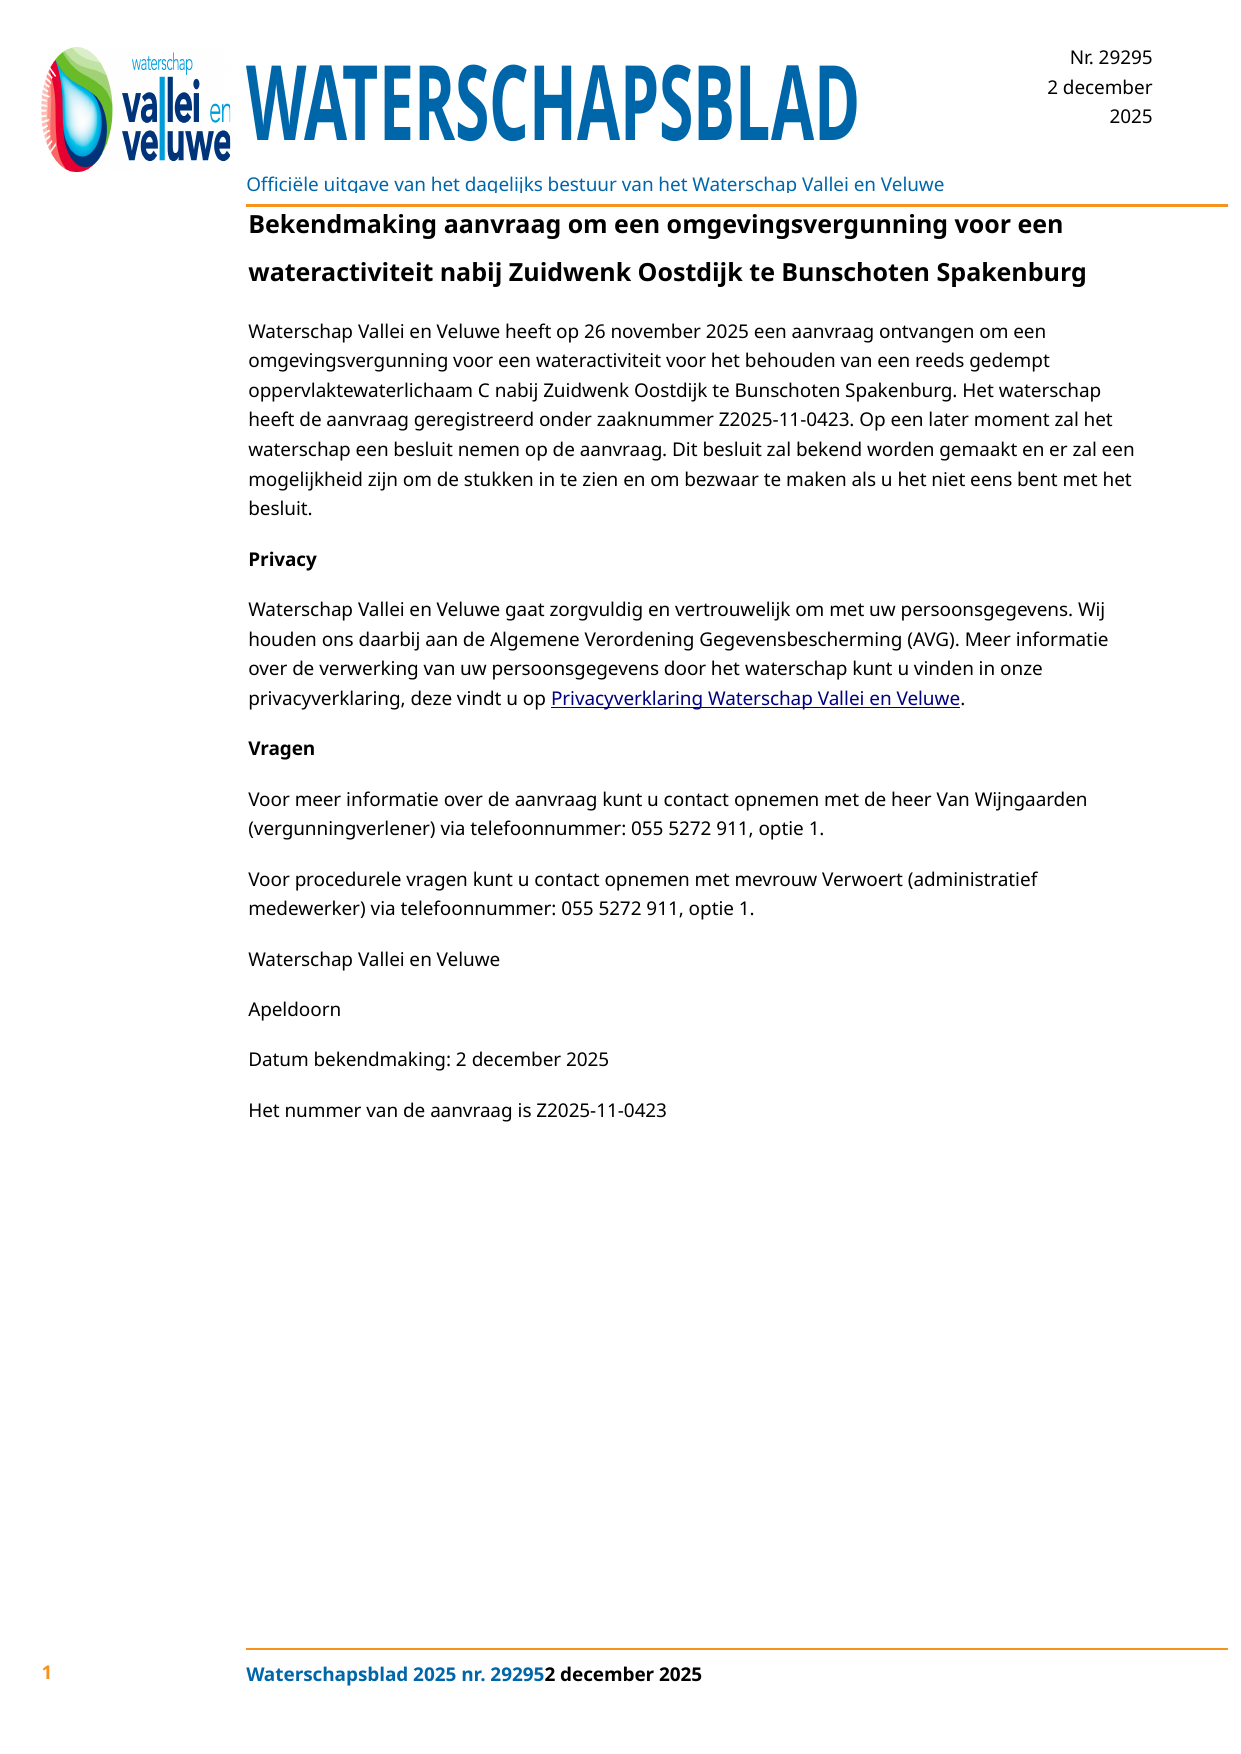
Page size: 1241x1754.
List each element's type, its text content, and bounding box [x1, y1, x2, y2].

text Datum bekendmaking: 2 december 2025 [248, 1047, 1152, 1072]
text Waterschap Vallei en Veluwe gaat zorgvuldig en vertrouwelijk om met uw persoonsgegevens. Wij houden ons daarbij aan de Algemene Verordening Gegevensbescherming (AVG). Meer informatie over de verwerking van uw persoonsgegevens door het waterschap kunt u vinden in onze privacyverklaring, deze vindt u op Privacyverklaring Waterschap Vallei en Veluwe. [248, 596, 1152, 711]
text Waterschap Vallei en Veluwe [248, 946, 1152, 972]
text Waterschap Vallei en Veluwe heeft op 26 november 2025 een aanvraag ontvangen om een omgevingsvergunning voor een wateractiviteit voor het behouden van een reeds gedempt oppervlaktewaterlichaam C nabij Zuidwenk Oostdijk te Bunschoten Spakenburg. Het waterschap heeft de aanvraag geregistreerd onder zaaknummer Z2025-11-0423. Op een later moment zal het waterschap een besluit nemen op de aanvraag. Dit besluit zal bekend worden gemaakt en er zal een mogelijkheid zijn om de stukken in te zien en om bezwaar te maken als u het niet eens bent met het besluit. [248, 318, 1152, 521]
text Apeldoorn [248, 996, 1152, 1022]
text Vragen [248, 735, 1152, 761]
text Voor meer informatie over de aanvraag kunt u contact opnemen met de heer Van Wijngaarden (vergunningverlener) via telefoonnummer: 055 5272 911, optie 1. [248, 786, 1152, 841]
picture [41, 47, 231, 172]
text Privacy [248, 546, 1152, 572]
text Het nummer van de aanvraag is Z2025-11-0423 [248, 1097, 1152, 1123]
text Bekendmaking aanvraag om een omgevingsvergunning voor een wateractiviteit nabij Zuidwenk Oostdijk te Bunschoten Spakenburg [248, 207, 1152, 288]
text Voor procedurele vragen kunt u contact opnemen met mevrouw Verwoert (administratief medewerker) via telefoonnummer: 055 5272 911, optie 1. [248, 866, 1152, 921]
